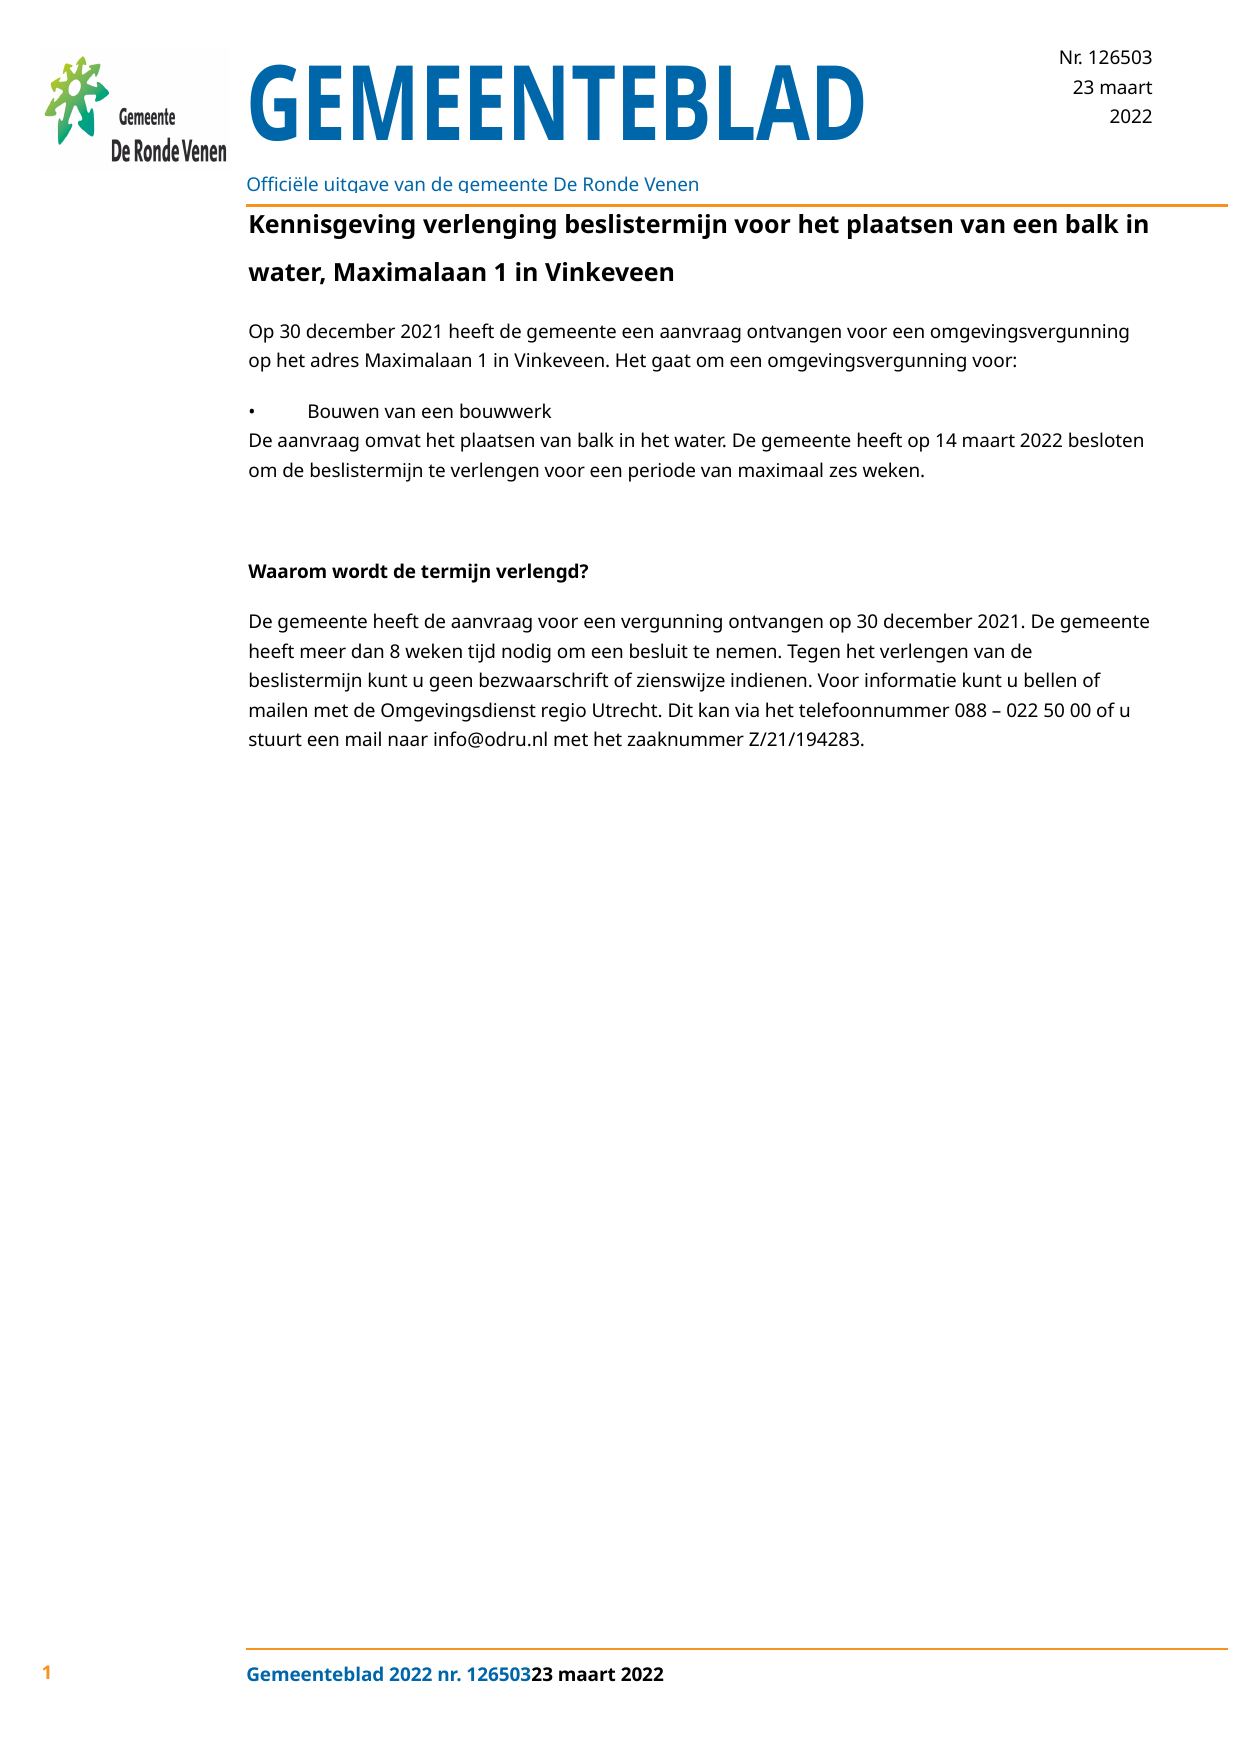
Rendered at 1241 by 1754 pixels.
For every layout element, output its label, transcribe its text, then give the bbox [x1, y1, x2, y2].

text Kennisgeving verlenging beslistermijn voor het plaatsen van een balk in water, Maximalaan 1 in Vinkeveen [248, 207, 1152, 288]
text Op 30 december 2021 heeft de gemeente een aanvraag ontvangen voor een omgevingsvergunning op het adres Maximalaan 1 in Vinkeveen. Het gaat om een omgevingsvergunning voor: [248, 318, 1152, 373]
text De gemeente heeft de aanvraag voor een vergunning ontvangen op 30 december 2021. De gemeente heeft meer dan 8 weken tijd nodig om een besluit te nemen. Tegen het verlengen van de beslistermijn kunt u geen bezwaarschrift of zienswijze indienen. Voor informatie kunt u bellen of mailen met de Omgevingsdienst regio Utrecht. Dit kan via het telefoonnummer 088 – 022 50 00 of u stuurt een mail naar info@odru.nl met het zaaknummer Z/21/194283. [248, 608, 1152, 752]
list Bouwen van een bouwwerk [248, 398, 1152, 424]
text De aanvraag omvat het plaatsen van balk in het water. De gemeente heeft op 14 maart 2022 besloten om de beslistermijn te verlengen voor een periode van maximaal zes weken. [248, 427, 1152, 483]
picture [41, 47, 231, 172]
text Waarom wordt de termijn verlengd? [248, 558, 1152, 584]
